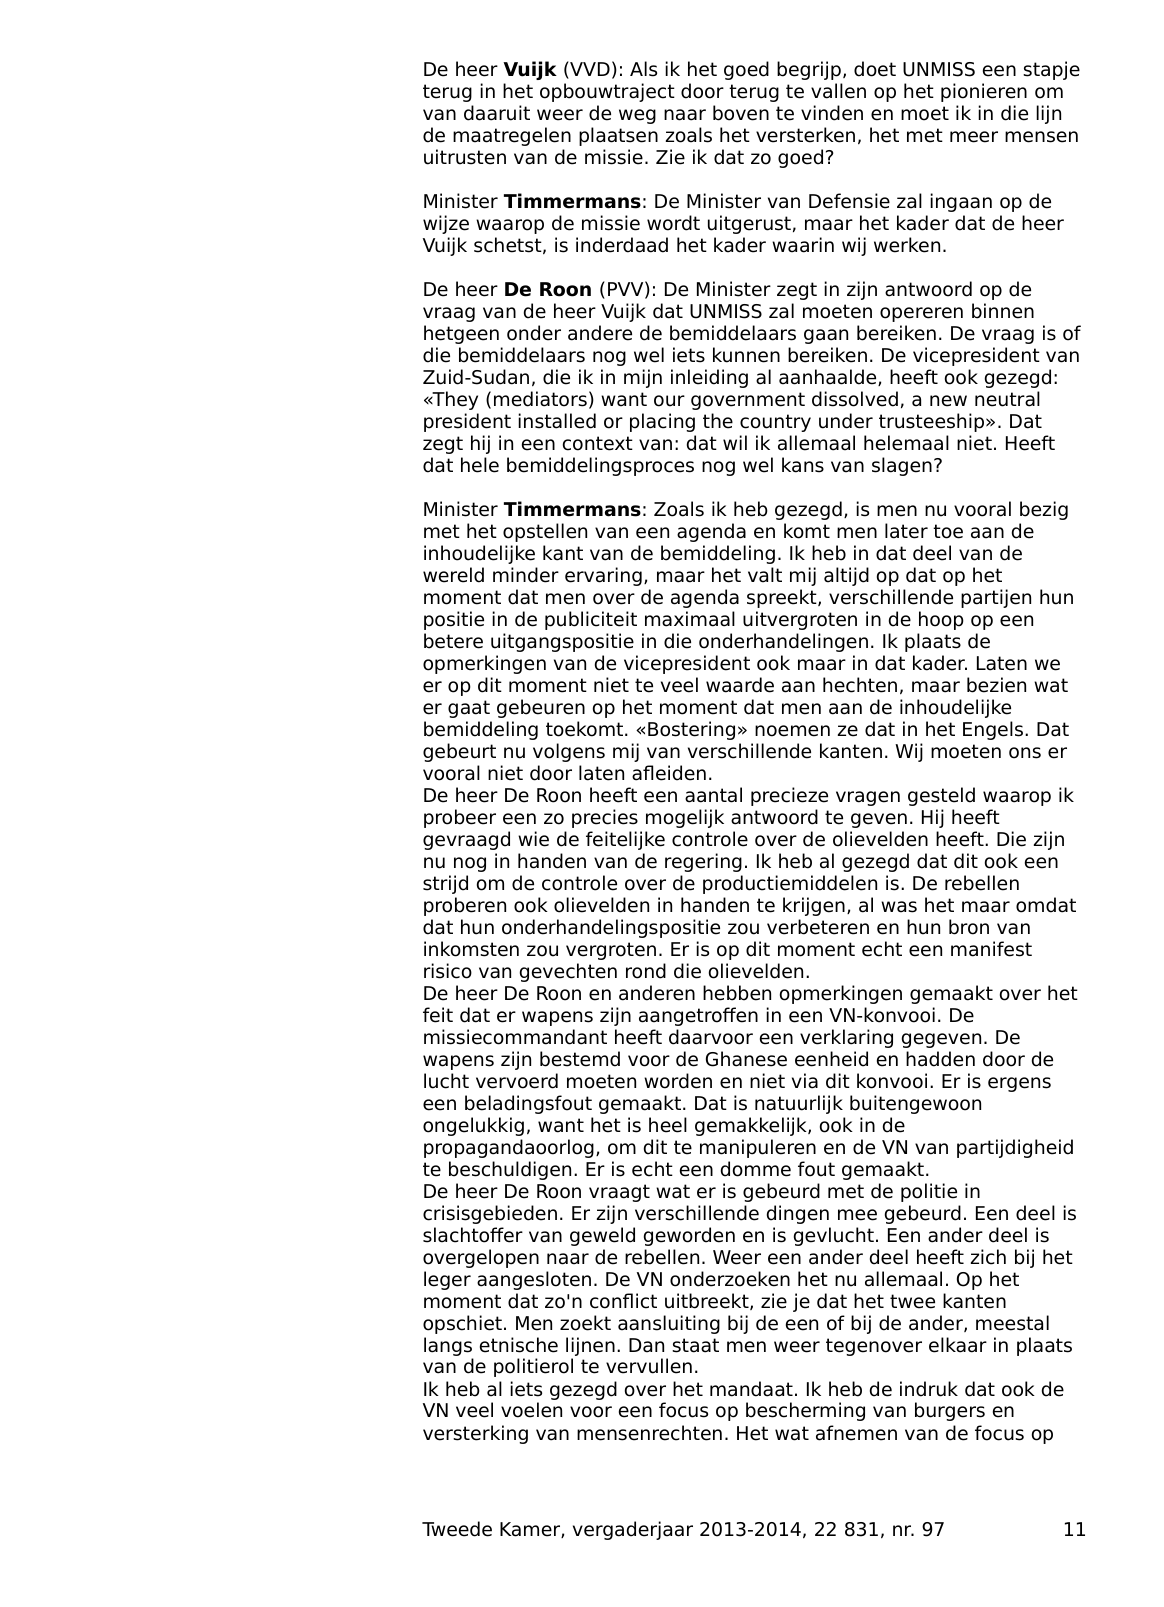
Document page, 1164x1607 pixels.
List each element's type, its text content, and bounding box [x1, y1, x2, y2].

text Minister Timmermans: De Minister van Defensie zal ingaan op de wijze waarop de missie wordt uitgerust, maar het kader dat de heer Vuijk schetst, is inderdaad het kader waarin wij werken. [422, 191, 1087, 257]
text De heer Vuijk (VVD): Als ik het goed begrijp, doet UNMISS een stapje terug in het opbouwtraject door terug te vallen op het pionieren om van daaruit weer de weg naar boven te vinden en moet ik in die lijn de maatregelen plaatsen zoals het versterken, het met meer mensen uitrusten van de missie. Zie ik dat zo goed? [422, 59, 1087, 169]
text De heer De Roon (PVV): De Minister zegt in zijn antwoord op de vraag van de heer Vuijk dat UNMISS zal moeten opereren binnen hetgeen onder andere de bemiddelaars gaan bereiken. De vraag is of die bemiddelaars nog wel iets kunnen bereiken. De vicepresident van Zuid-Sudan, die ik in mijn inleiding al aanhaalde, heeft ook gezegd: «They (mediators) want our government dissolved, a new neutral president installed or placing the country under trusteeship». Dat zegt hij in een context van: dat wil ik allemaal helemaal niet. Heeft dat hele bemiddelingsproces nog wel kans van slagen? [422, 279, 1087, 477]
text De heer De Roon vraagt wat er is gebeurd met de politie in crisisgebieden. Er zijn verschillende dingen mee gebeurd. Een deel is slachtoffer van geweld geworden en is gevlucht. Een ander deel is overgelopen naar de rebellen. Weer een ander deel heeft zich bij het leger aangesloten. De VN onderzoeken het nu allemaal. Op het moment dat zo'n conflict uitbreekt, zie je dat het twee kanten opschiet. Men zoekt aansluiting bij de een of bij de ander, meestal langs etnische lijnen. Dan staat men weer tegenover elkaar in plaats van de politierol te vervullen. [422, 1181, 1087, 1378]
text Minister Timmermans: Zoals ik heb gezegd, is men nu vooral bezig met het opstellen van een agenda en komt men later toe aan de inhoudelijke kant van de bemiddeling. Ik heb in dat deel van de wereld minder ervaring, maar het valt mij altijd op dat op het moment dat men over de agenda spreekt, verschillende partijen hun positie in de publiciteit maximaal uitvergroten in de hoop op een betere uitgangspositie in die onderhandelingen. Ik plaats de opmerkingen van de vicepresident ook maar in dat kader. Laten we er op dit moment niet te veel waarde aan hechten, maar bezien wat er gaat gebeuren op het moment dat men aan de inhoudelijke bemiddeling toekomt. «Bostering» noemen ze dat in het Engels. Dat gebeurt nu volgens mij van verschillende kanten. Wij moeten ons er vooral niet door laten afleiden. [422, 499, 1087, 785]
text Ik heb al iets gezegd over het mandaat. Ik heb de indruk dat ook de VN veel voelen voor een focus op bescherming van burgers en versterking van mensenrechten. Het wat afnemen van de focus op [422, 1378, 1087, 1444]
text De heer De Roon heeft een aantal precieze vragen gesteld waarop ik probeer een zo precies mogelijk antwoord te geven. Hij heeft gevraagd wie de feitelijke controle over de olievelden heeft. Die zijn nu nog in handen van de regering. Ik heb al gezegd dat dit ook een strijd om de controle over de productiemiddelen is. De rebellen proberen ook olievelden in handen te krijgen, al was het maar omdat dat hun onderhandelingspositie zou verbeteren en hun bron van inkomsten zou vergroten. Er is op dit moment echt een manifest risico van gevechten rond die olievelden. [422, 785, 1087, 983]
text De heer De Roon en anderen hebben opmerkingen gemaakt over het feit dat er wapens zijn aangetroffen in een VN-konvooi. De missiecommandant heeft daarvoor een verklaring gegeven. De wapens zijn bestemd voor de Ghanese eenheid en hadden door de lucht vervoerd moeten worden en niet via dit konvooi. Er is ergens een beladingsfout gemaakt. Dat is natuurlijk buitengewoon ongelukkig, want het is heel gemakkelijk, ook in de propagandaoorlog, om dit te manipuleren en de VN van partijdigheid te beschuldigen. Er is echt een domme fout gemaakt. [422, 983, 1087, 1181]
